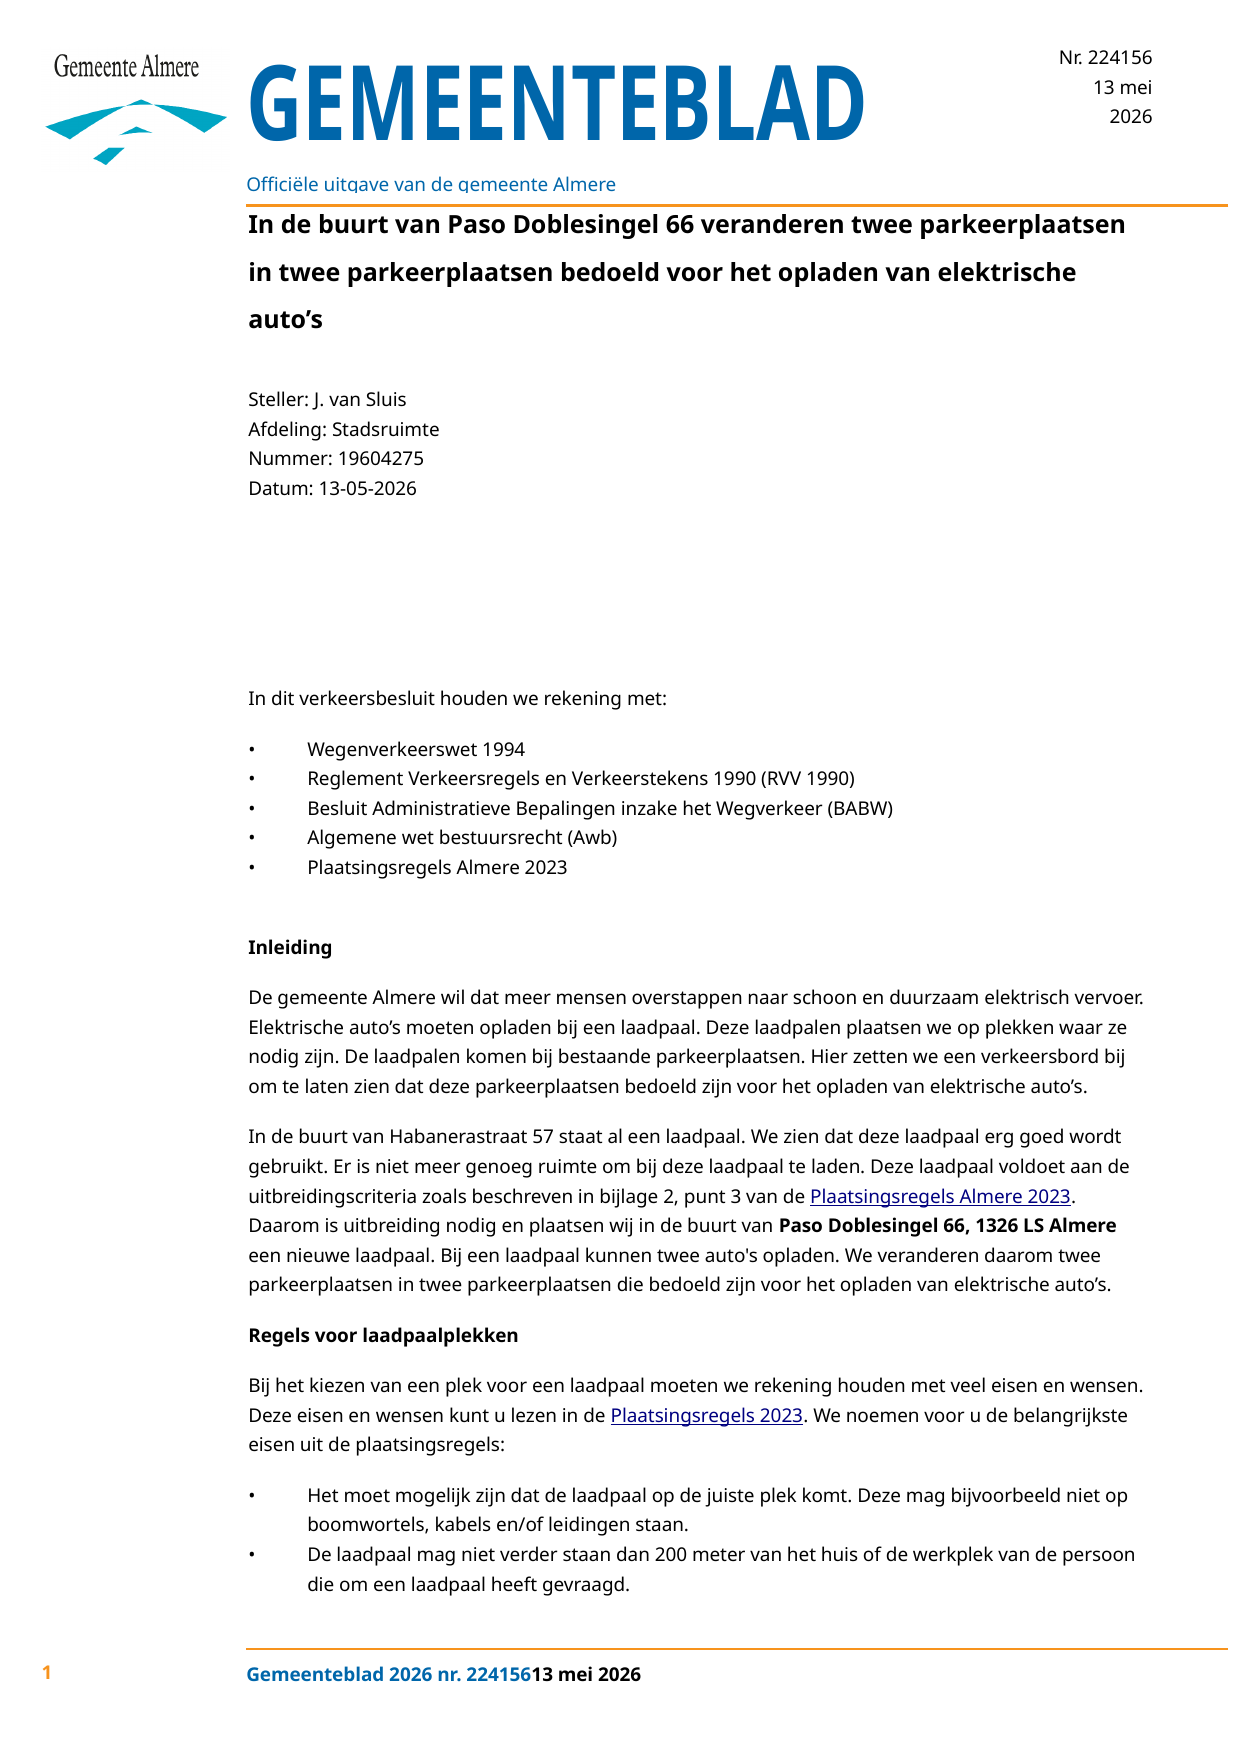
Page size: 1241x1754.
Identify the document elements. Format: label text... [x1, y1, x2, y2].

text Afdeling: Stadsruimte [248, 416, 1152, 442]
text Bij het kiezen van een plek voor een laadpaal moeten we rekening houden met veel eisen en wensen. Deze eisen en wensen kunt u lezen in de Plaatsingsregels 2023. We noemen voor u de belangrijkste eisen uit de plaatsingsregels: [248, 1372, 1152, 1457]
text Steller: J. van Sluis [248, 386, 1152, 412]
text Regels voor laadpaalplekken [248, 1322, 1152, 1348]
list Algemene wet bestuursrecht (Awb) [248, 824, 1152, 850]
list Reglement Verkeersregels en Verkeerstekens 1990 (RVV 1990) [248, 765, 1152, 791]
list De laadpaal mag niet verder staan dan 200 meter van het huis of de werkplek van de persoon die om een laadpaal heeft gevraagd. [248, 1541, 1152, 1597]
list Plaatsingsregels Almere 2023 [248, 854, 1152, 880]
text De gemeente Almere wil dat meer mensen overstappen naar schoon en duurzaam elektrisch vervoer. Elektrische auto’s moeten opladen bij een laadpaal. Deze laadpalen plaatsen we op plekken waar ze nodig zijn. De laadpalen komen bij bestaande parkeerplaatsen. Hier zetten we een verkeersbord bij om te laten zien dat deze parkeerplaatsen bedoeld zijn voor het opladen van elektrische auto’s. [248, 984, 1152, 1099]
text In dit verkeersbesluit houden we rekening met: [248, 685, 1152, 711]
list Wegenverkeerswet 1994 [248, 736, 1152, 762]
text Inleiding [248, 934, 1152, 960]
text Nummer: 19604275 [248, 445, 1152, 471]
text In de buurt van Paso Doblesingel 66 veranderen twee parkeerplaatsen in twee parkeerplaatsen bedoeld voor het opladen van elektrische auto’s [248, 207, 1152, 336]
list Het moet mogelijk zijn dat de laadpaal op de juiste plek komt. Deze mag bijvoorbeeld niet op boomwortels, kabels en/of leidingen staan. [248, 1482, 1152, 1537]
picture [41, 47, 231, 172]
text Datum: 13-05-2026 [248, 475, 1152, 501]
list Besluit Administratieve Bepalingen inzake het Wegverkeer (BABW) [248, 795, 1152, 821]
text In de buurt van Habanerastraat 57 staat al een laadpaal. We zien dat deze laadpaal erg goed wordt gebruikt. Er is niet meer genoeg ruimte om bij deze laadpaal te laden. Deze laadpaal voldoet aan de uitbreidingscriteria zoals beschreven in bijlage 2, punt 3 van de Plaatsingsregels Almere 2023. Daarom is uitbreiding nodig en plaatsen wij in de buurt van Paso Doblesingel 66, 1326 LS Almere een nieuwe laadpaal. Bij een laadpaal kunnen twee auto's opladen. We veranderen daarom twee parkeerplaatsen in twee parkeerplaatsen die bedoeld zijn voor het opladen van elektrische auto’s. [248, 1124, 1152, 1297]
